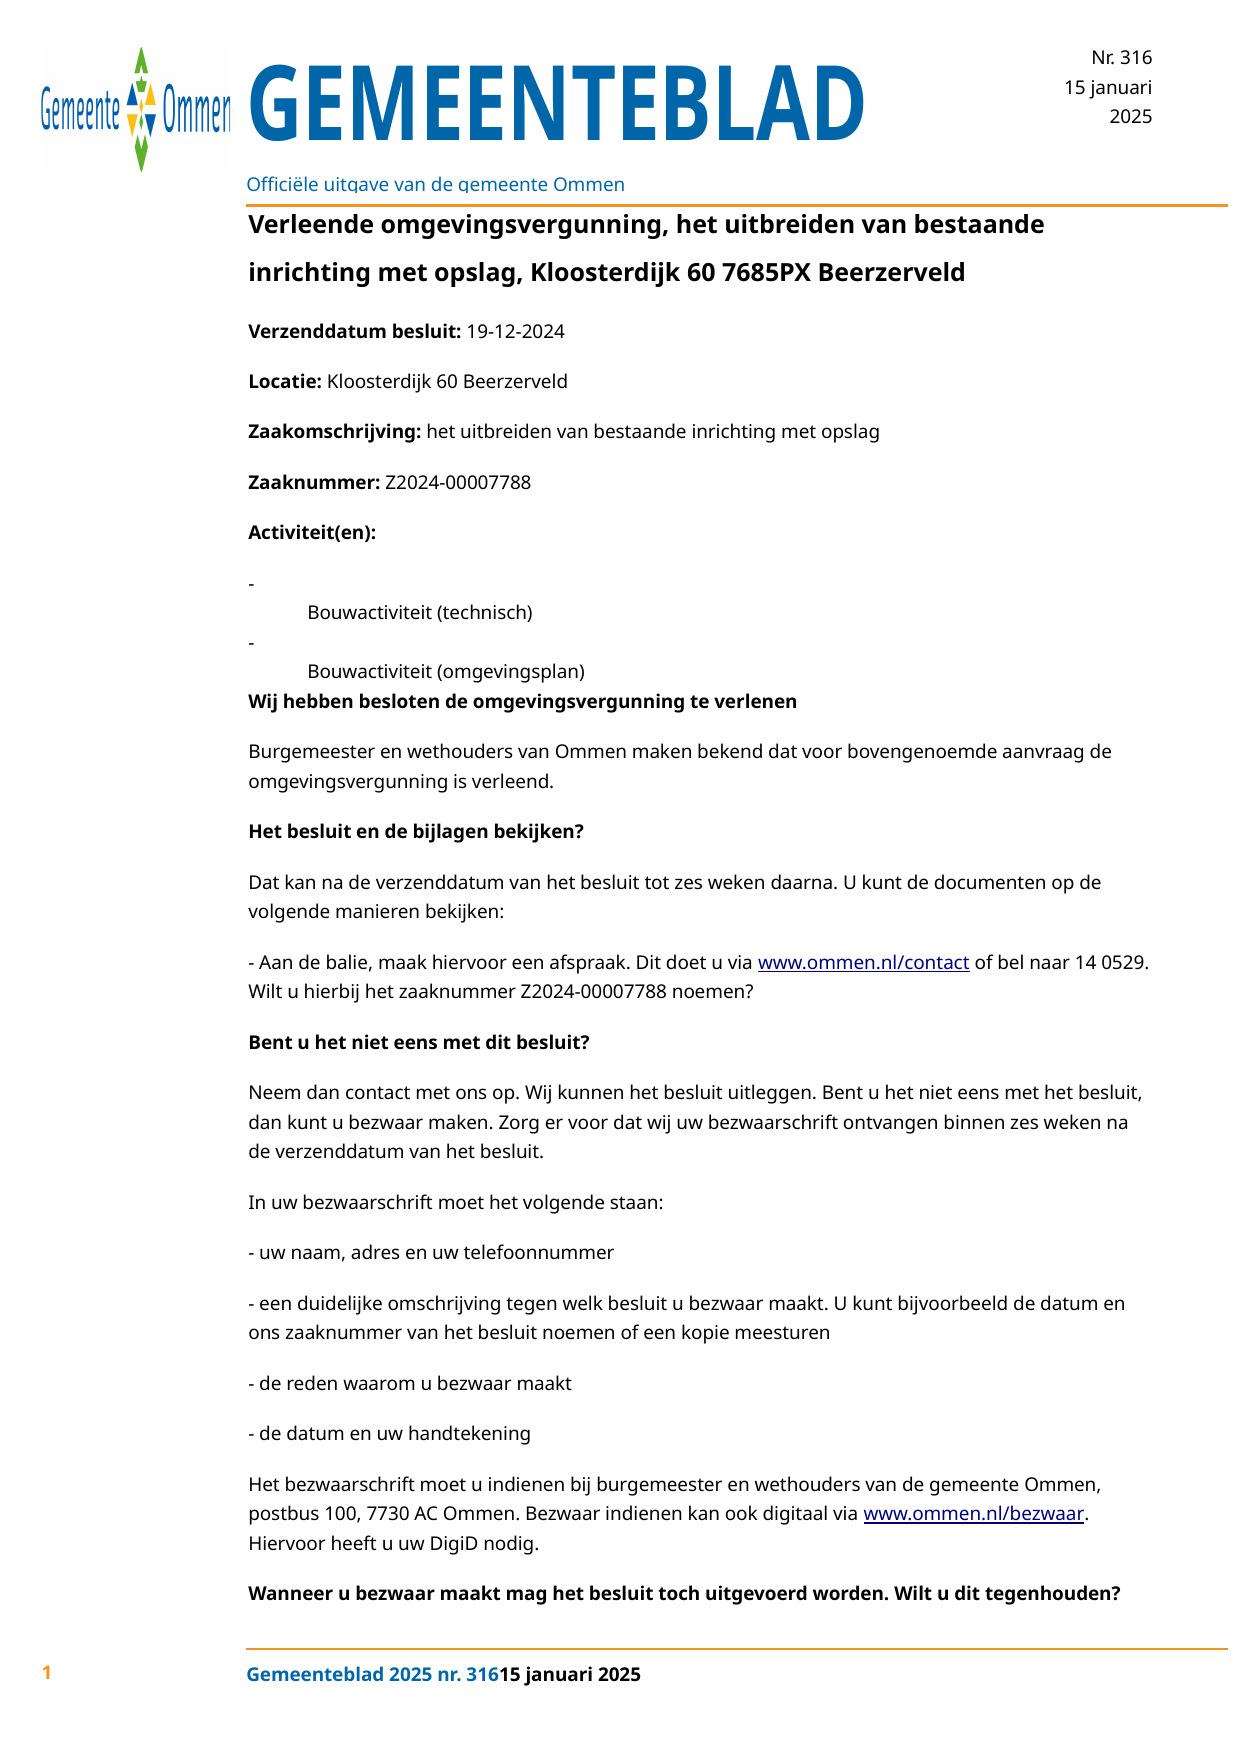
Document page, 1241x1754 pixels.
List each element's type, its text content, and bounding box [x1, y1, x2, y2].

text In uw bezwaarschrift moet het volgende staan: [248, 1189, 1152, 1215]
text - een duidelijke omschrijving tegen welk besluit u bezwaar maakt. U kunt bijvoorbeeld de datum en ons zaaknummer van het besluit noemen of een kopie meesturen [248, 1290, 1152, 1345]
text Neem dan contact met ons op. Wij kunnen het besluit uitleggen. Bent u het niet eens met het besluit, dan kunt u bezwaar maken. Zorg er voor dat wij uw bezwaarschrift ontvangen binnen zes weken na de verzenddatum van het besluit. [248, 1079, 1152, 1164]
text - de reden waarom u bezwaar maakt [248, 1370, 1152, 1396]
list Bouwactiviteit (omgevingsplan) [248, 659, 1152, 684]
list Bouwactiviteit (technisch) [248, 599, 1152, 625]
text Verzenddatum besluit: 19-12-2024 [248, 318, 1152, 344]
text Verleende omgevingsvergunning, het uitbreiden van bestaande inrichting met opslag, Kloosterdijk 60 7685PX Beerzerveld [248, 207, 1152, 288]
text Dat kan na de verzenddatum van het besluit tot zes weken daarna. U kunt de documenten op de volgende manieren bekijken: [248, 869, 1152, 924]
text Bent u het niet eens met dit besluit? [248, 1029, 1152, 1055]
text Burgemeester en wethouders van Ommen maken bekend dat voor bovengenoemde aanvraag de omgevingsvergunning is verleend. [248, 739, 1152, 794]
text Wanneer u bezwaar maakt mag het besluit toch uitgevoerd worden. Wilt u dit tegenhouden? [248, 1580, 1152, 1606]
text Het besluit en de bijlagen bekijken? [248, 819, 1152, 844]
text Zaakomschrijving: het uitbreiden van bestaande inrichting met opslag [248, 419, 1152, 444]
text Het bezwaarschrift moet u indienen bij burgemeester en wethouders van de gemeente Ommen, postbus 100, 7730 AC Ommen. Bezwaar indienen kan ook digitaal via www.ommen.nl/bezwaar. Hiervoor heeft u uw DigiD nodig. [248, 1471, 1152, 1556]
text - de datum en uw handtekening [248, 1420, 1152, 1446]
text Locatie: Kloosterdijk 60 Beerzerveld [248, 368, 1152, 394]
text - uw naam, adres en uw telefoonnummer [248, 1239, 1152, 1265]
text - Aan de balie, maak hiervoor een afspraak. Dit doet u via www.ommen.nl/contact of bel naar 14 0529. Wilt u hierbij het zaaknummer Z2024-00007788 noemen? [248, 949, 1152, 1004]
text Zaaknummer: Z2024-00007788 [248, 469, 1152, 495]
picture [41, 47, 231, 172]
text Wij hebben besloten de omgevingsvergunning te verlenen [248, 688, 1152, 714]
text Activiteit(en): [248, 519, 1152, 545]
